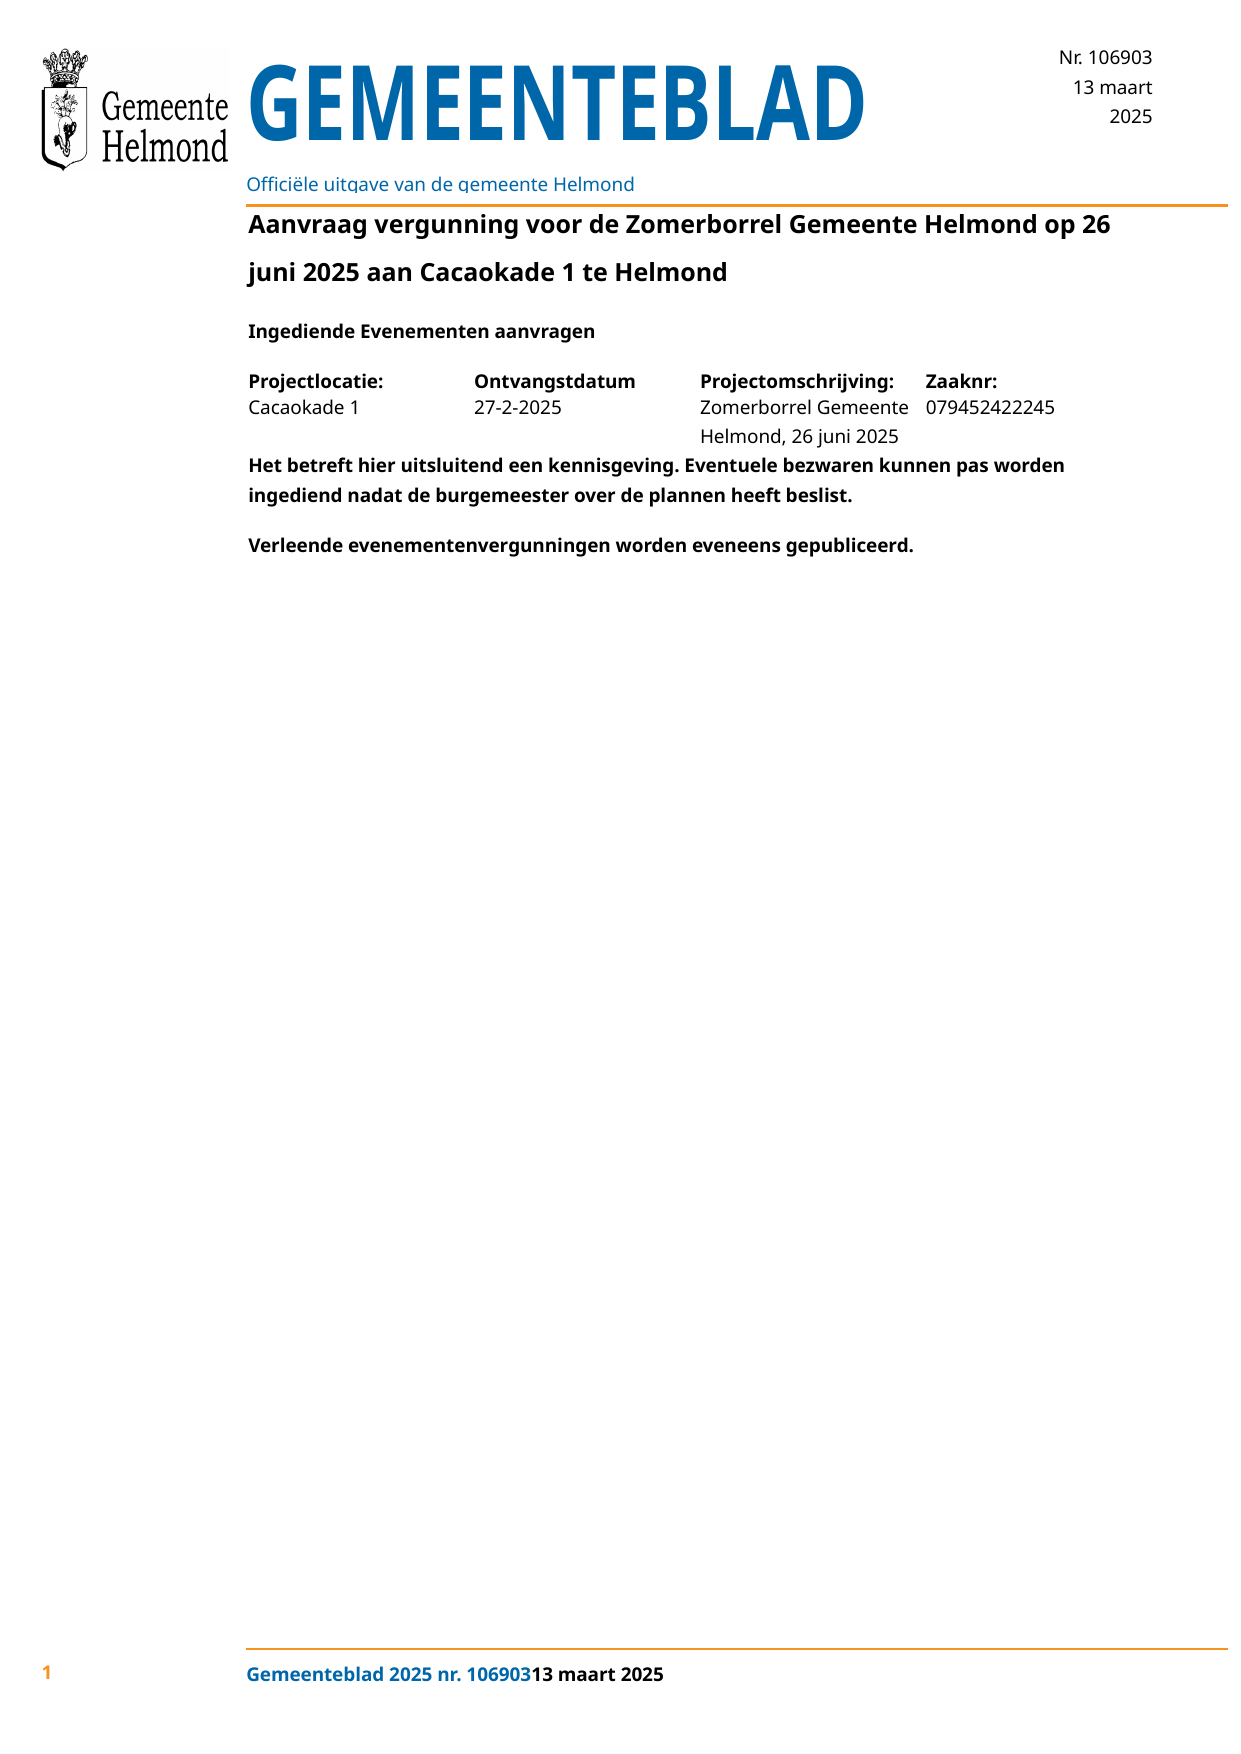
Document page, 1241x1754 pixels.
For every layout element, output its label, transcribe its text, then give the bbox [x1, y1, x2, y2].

table_header Ontvangstdatum [474, 369, 700, 394]
table_header Zaaknr: [926, 369, 1152, 394]
picture [41, 47, 231, 172]
table_cell 079452422245 [926, 394, 1152, 449]
text Ingediende Evenementen aanvragen [248, 318, 1152, 344]
text Het betreft hier uitsluitend een kennisgeving. Eventuele bezwaren kunnen pas worden ingediend nadat de burgemeester over de plannen heeft beslist. [248, 453, 1152, 508]
table_cell 27-2-2025 [474, 394, 700, 449]
table_cell Cacaokade 1 [248, 394, 474, 449]
text Verleende evenementenvergunningen worden eveneens gepubliceerd. [248, 533, 1152, 558]
table_header Projectomschrijving: [700, 369, 926, 394]
table_cell Zomerborrel Gemeente Helmond, 26 juni 2025 [700, 394, 926, 449]
table_header Projectlocatie: [248, 369, 474, 394]
text Aanvraag vergunning voor de Zomerborrel Gemeente Helmond op 26 juni 2025 aan Cacaokade 1 te Helmond [248, 207, 1152, 288]
